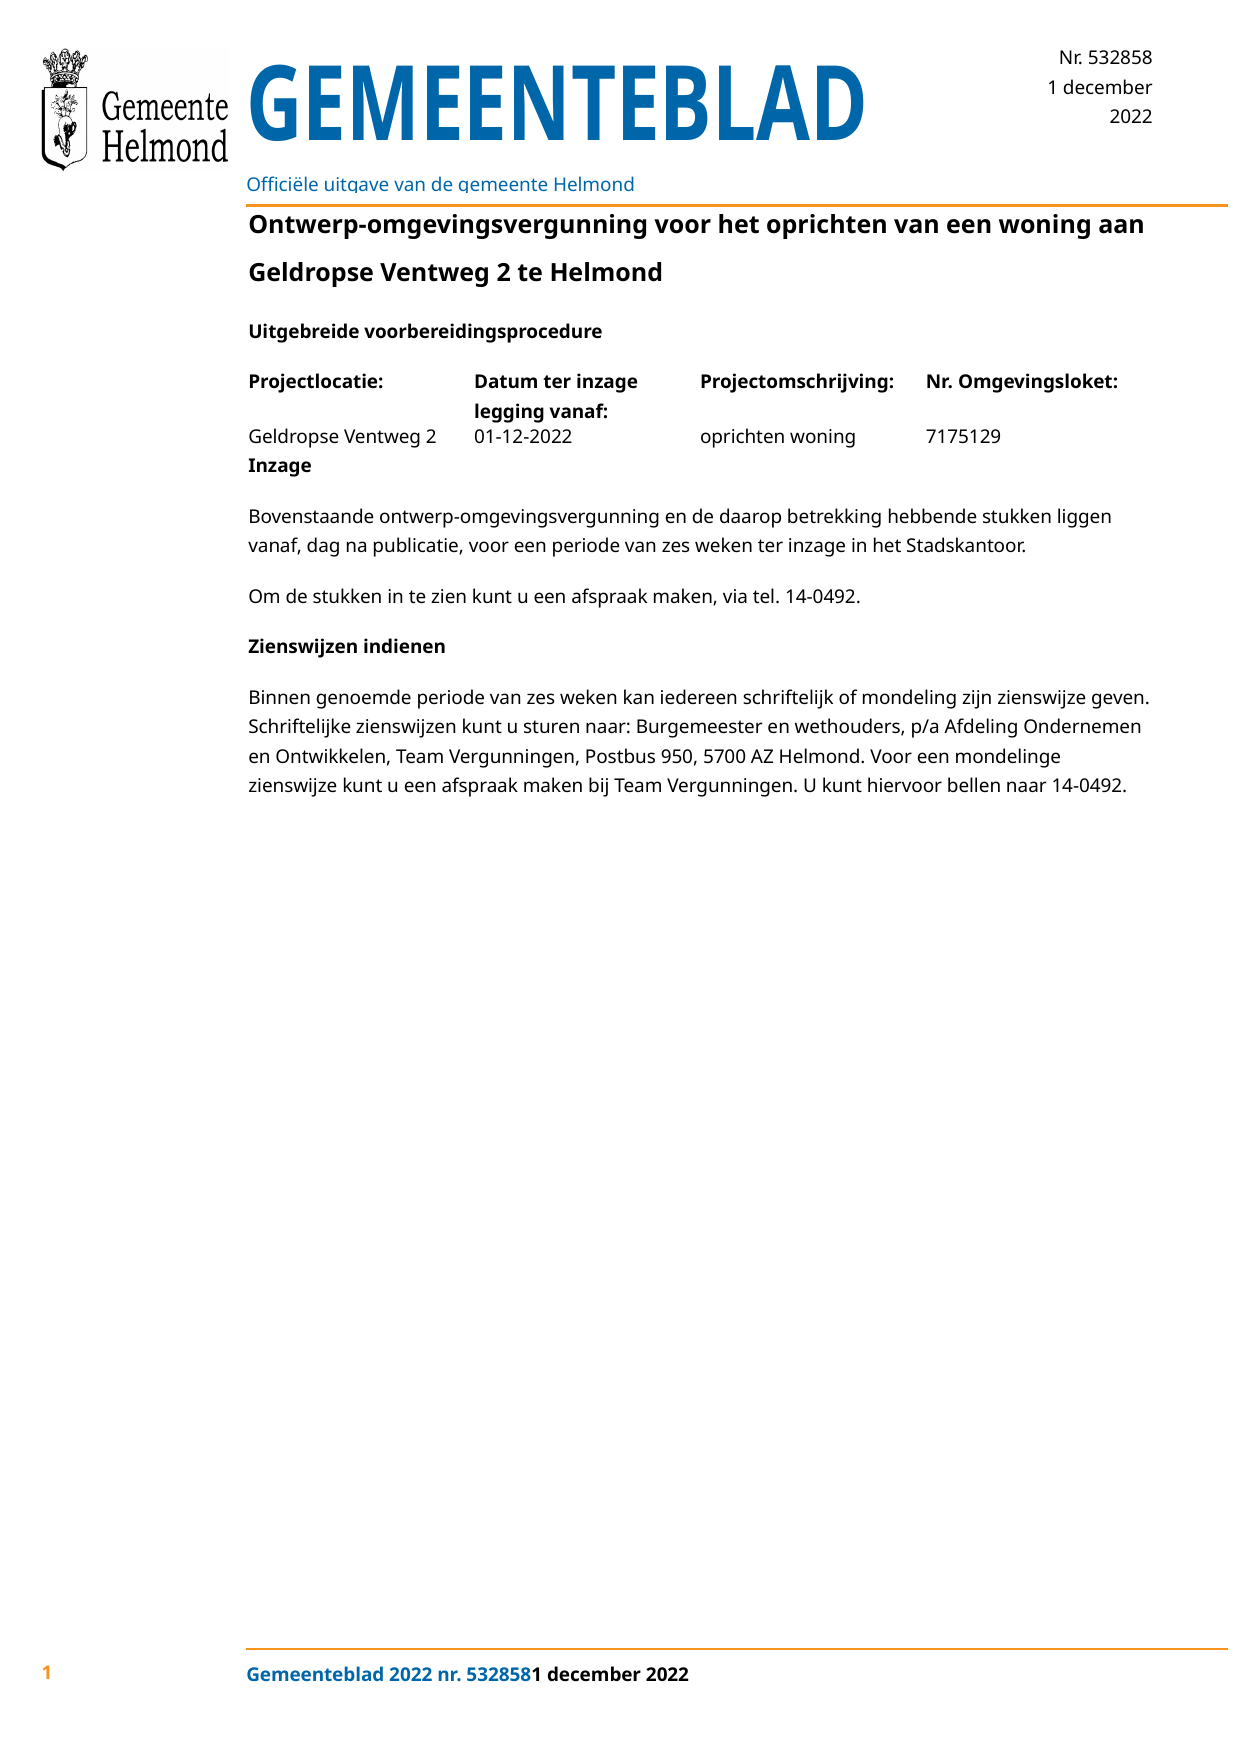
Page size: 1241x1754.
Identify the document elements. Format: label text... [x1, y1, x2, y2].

text Binnen genoemde periode van zes weken kan iedereen schriftelijk of mondeling zijn zienswijze geven. Schriftelijke zienswijzen kunt u sturen naar: Burgemeester en wethouders, p/a Afdeling Ondernemen en Ontwikkelen, Team Vergunningen, Postbus 950, 5700 AZ Helmond. Voor een mondelinge zienswijze kunt u een afspraak maken bij Team Vergunningen. U kunt hiervoor bellen naar 14-0492. [248, 684, 1152, 798]
text Inzage [248, 453, 1152, 478]
table_header Datum ter inzage legging vanaf: [474, 369, 700, 424]
text Zienswijzen indienen [248, 633, 1152, 659]
table_header Projectomschrijving: [700, 369, 926, 424]
text Om de stukken in te zien kunt u een afspraak maken, via tel. 14-0492. [248, 583, 1152, 609]
table_cell 7175129 [926, 424, 1152, 449]
table_cell oprichten woning [700, 424, 926, 449]
table_header Nr. Omgevingsloket: [926, 369, 1152, 424]
text Uitgebreide voorbereidingsprocedure [248, 318, 1152, 344]
table_header Projectlocatie: [248, 369, 474, 424]
text Bovenstaande ontwerp-omgevingsvergunning en de daarop betrekking hebbende stukken liggen vanaf, dag na publicatie, voor een periode van zes weken ter inzage in het Stadskantoor. [248, 503, 1152, 558]
table_cell 01-12-2022 [474, 424, 700, 449]
text Ontwerp-omgevingsvergunning voor het oprichten van een woning aan Geldropse Ventweg 2 te Helmond [248, 207, 1152, 288]
table_cell Geldropse Ventweg 2 [248, 424, 474, 449]
picture [41, 47, 231, 172]
